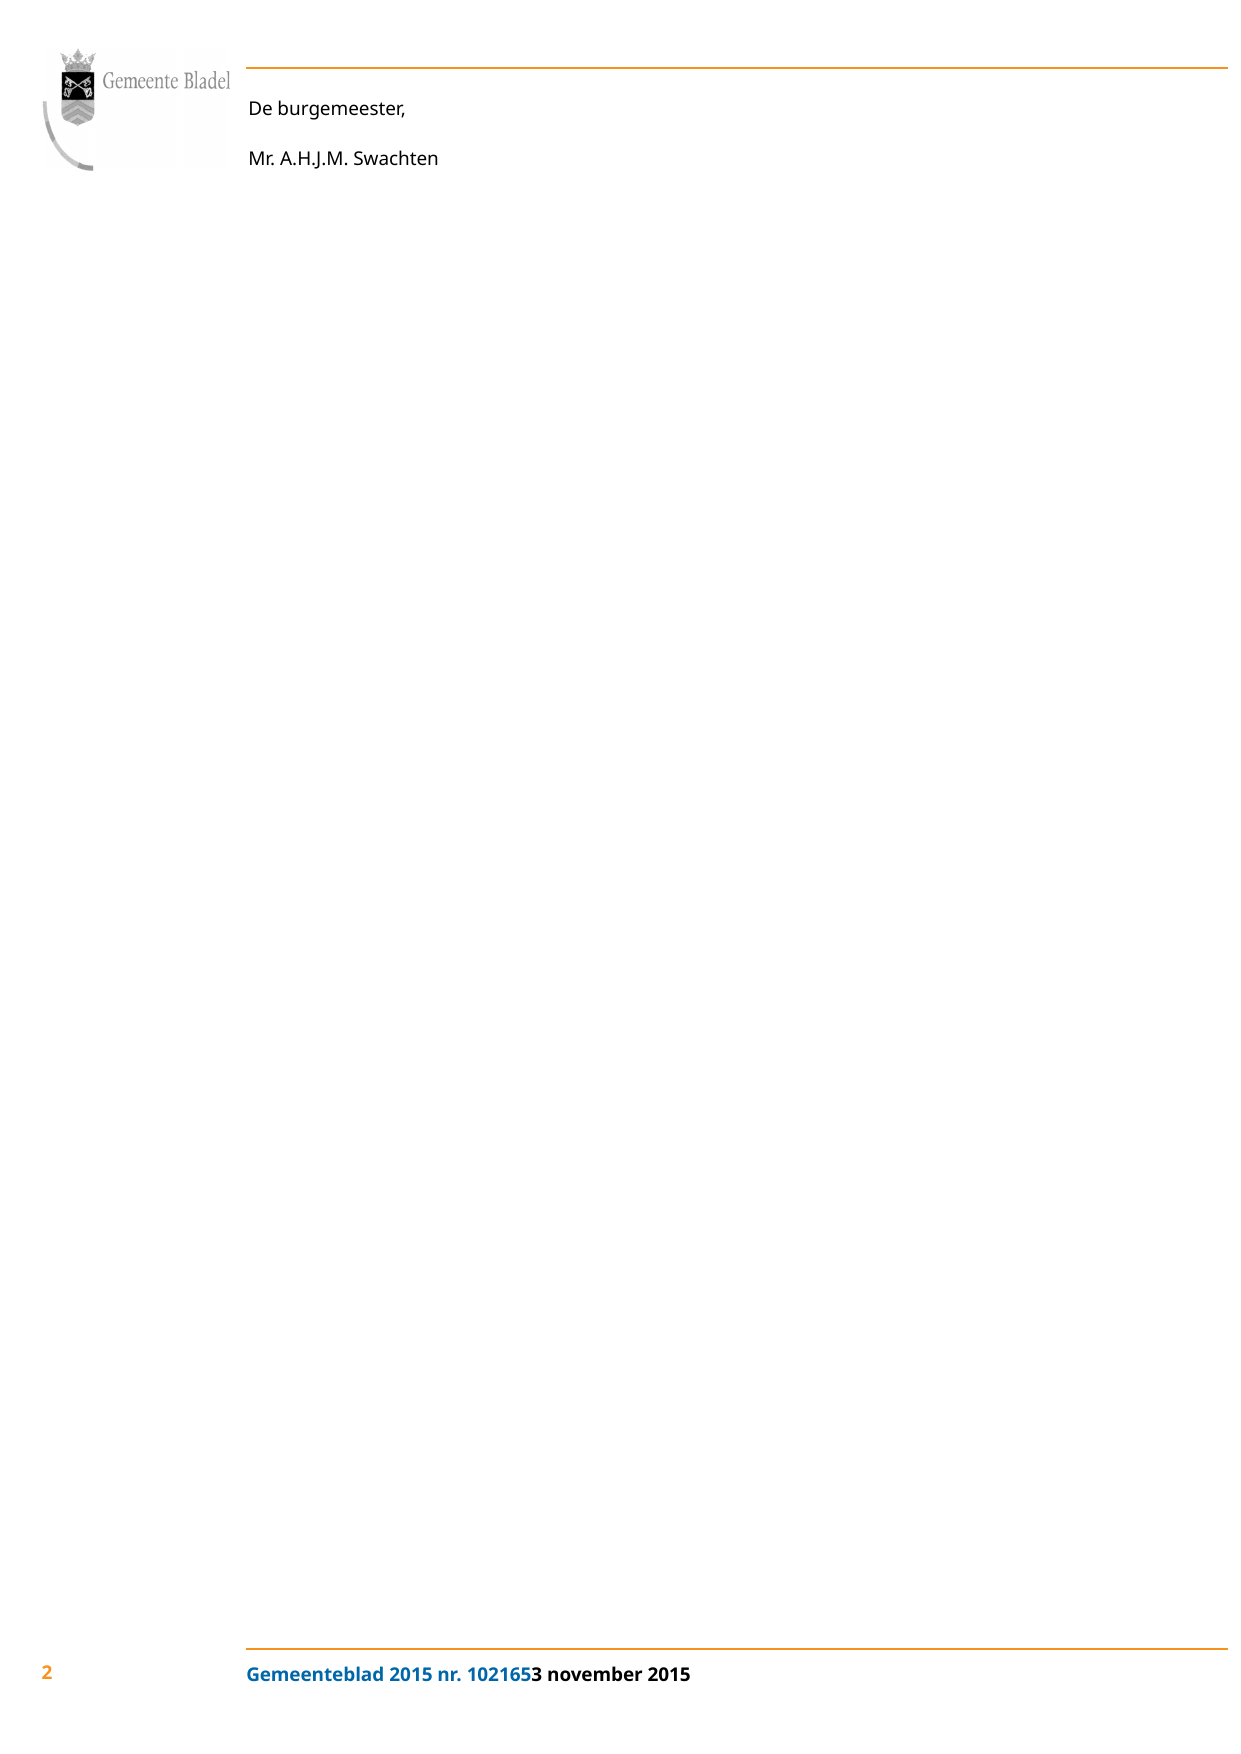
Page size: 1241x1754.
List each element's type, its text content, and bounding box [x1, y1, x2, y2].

text Mr. A.H.J.M. Swachten [248, 145, 1152, 171]
picture [41, 47, 231, 172]
text De burgemeester, [248, 95, 1152, 121]
